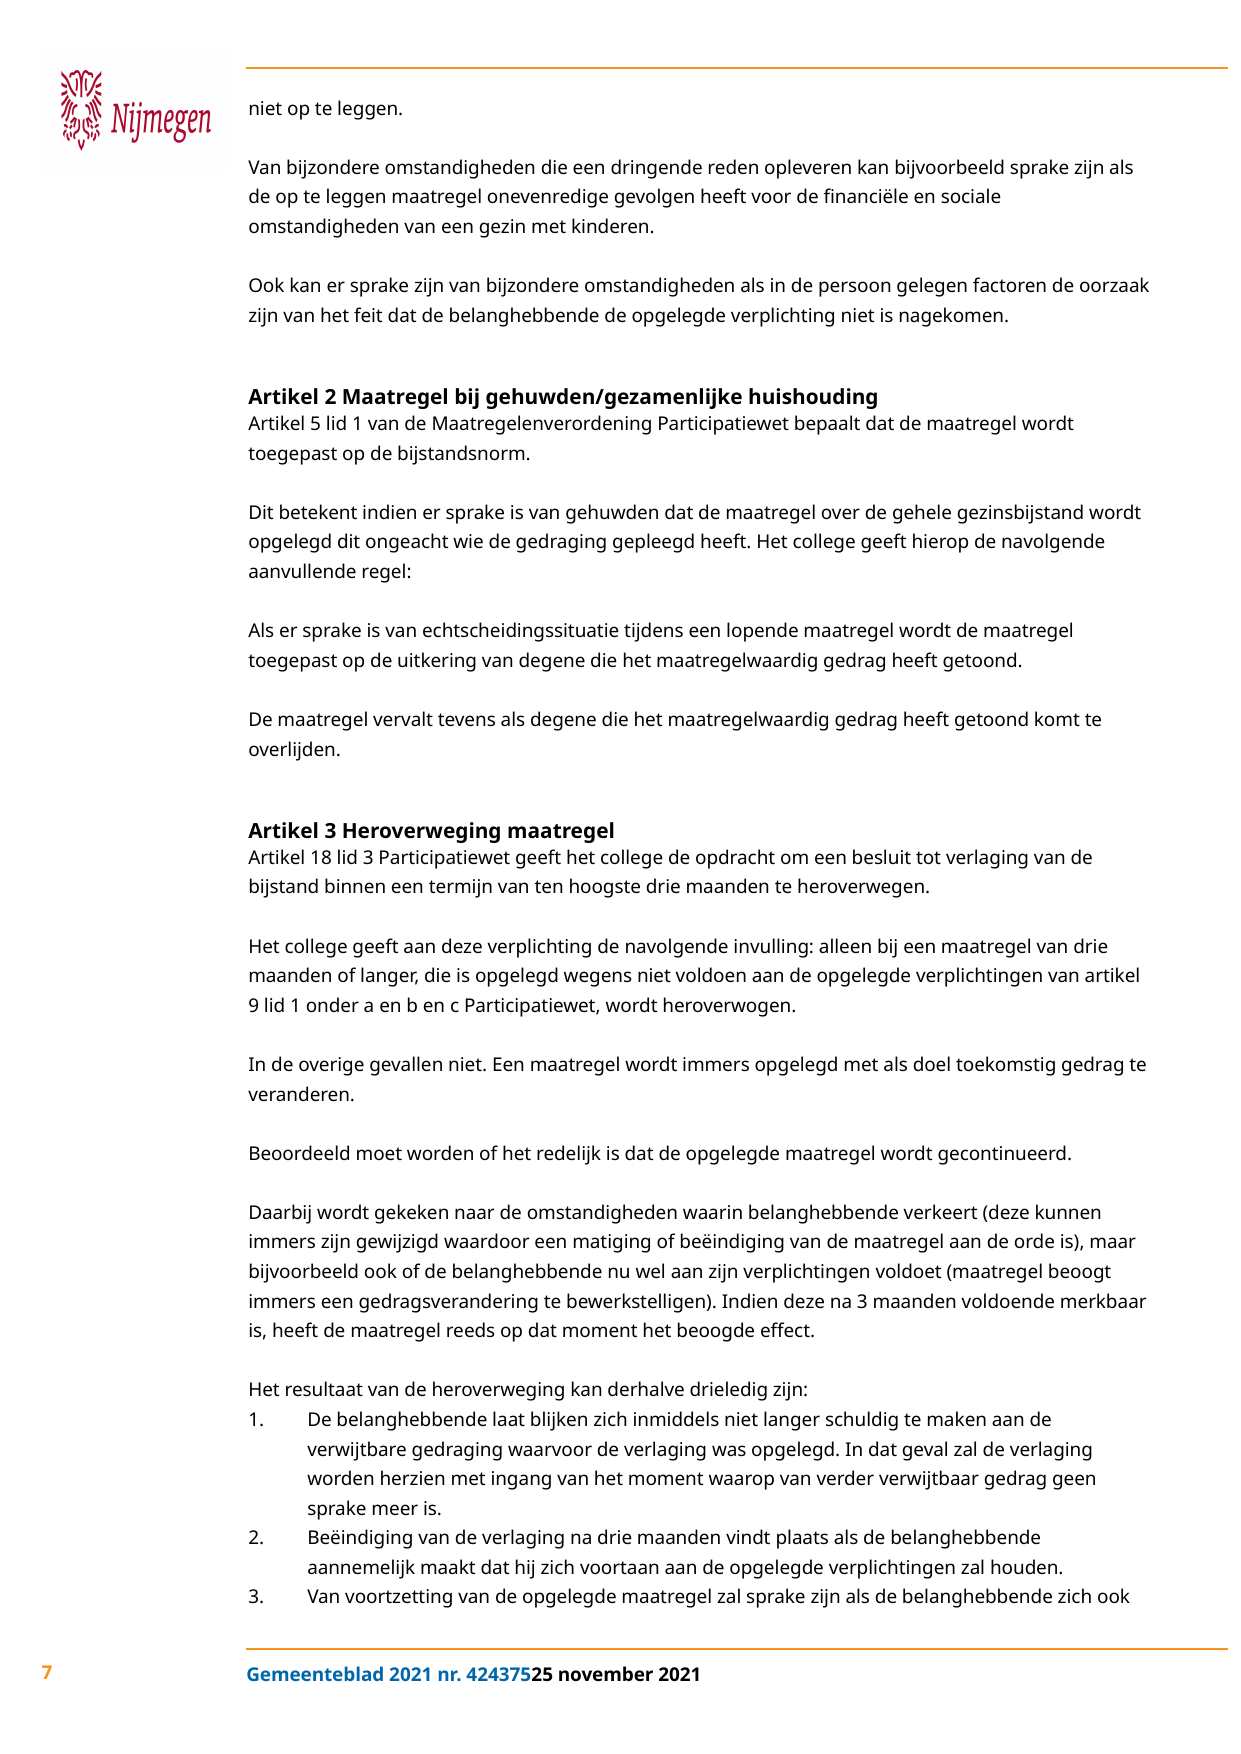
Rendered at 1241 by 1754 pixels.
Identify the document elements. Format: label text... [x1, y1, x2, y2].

text Artikel 2 Maatregel bij gehuwden/gezamenlijke huishouding [248, 382, 1152, 410]
text Beoordeeld moet worden of het redelijk is dat de opgelegde maatregel wordt gecontinueerd. [248, 1140, 1152, 1166]
text Het college geeft aan deze verplichting de navolgende invulling: alleen bij een maatregel van drie maanden of langer, die is opgelegd wegens niet voldoen aan de opgelegde verplichtingen van artikel 9 lid 1 onder a en b en c Participatiewet, wordt heroverwogen. [248, 933, 1152, 1018]
text Artikel 3 Heroverweging maatregel [248, 816, 1152, 844]
list De belanghebbende laat blijken zich inmiddels niet langer schuldig te maken aan de verwijtbare gedraging waarvoor de verlaging was opgelegd. In dat geval zal de verlaging worden herzien met ingang van het moment waarop van verder verwijtbaar gedrag geen sprake meer is. [248, 1406, 1152, 1521]
text Van bijzondere omstandigheden die een dringende reden opleveren kan bijvoorbeeld sprake zijn als de op te leggen maatregel onevenredige gevolgen heeft voor de financiële en sociale omstandigheden van een gezin met kinderen. [248, 154, 1152, 239]
text Daarbij wordt gekeken naar de omstandigheden waarin belanghebbende verkeert (deze kunnen immers zijn gewijzigd waardoor een matiging of beëindiging van de maatregel aan de orde is), maar bijvoorbeeld ook of de belanghebbende nu wel aan zijn verplichtingen voldoet (maatregel beoogt immers een gedragsverandering te bewerkstelligen). Indien deze na 3 maanden voldoende merkbaar is, heeft de maatregel reeds op dat moment het beoogde effect. [248, 1199, 1152, 1343]
text Artikel 18 lid 3 Participatiewet geeft het college de opdracht om een besluit tot verlaging van de bijstand binnen een termijn van ten hoogste drie maanden te heroverwegen. [248, 844, 1152, 899]
list Van voortzetting van de opgelegde maatregel zal sprake zijn als de belanghebbende zich ook [248, 1584, 1152, 1609]
text Ook kan er sprake zijn van bijzondere omstandigheden als in de persoon gelegen factoren de oorzaak zijn van het feit dat de belanghebbende de opgelegde verplichting niet is nagekomen. [248, 272, 1152, 328]
list Beëindiging van de verlaging na drie maanden vindt plaats als de belanghebbende aannemelijk maakt dat hij zich voortaan aan de opgelegde verplichtingen zal houden. [248, 1524, 1152, 1580]
text De maatregel vervalt tevens als degene die het maatregelwaardig gedrag heeft getoond komt te overlijden. [248, 706, 1152, 761]
text Het resultaat van de heroverweging kan derhalve drieledig zijn: [248, 1377, 1152, 1402]
text niet op te leggen. [248, 95, 1152, 121]
text Dit betekent indien er sprake is van gehuwden dat de maatregel over de gehele gezinsbijstand wordt opgelegd dit ongeacht wie de gedraging gepleegd heeft. Het college geeft hierop de navolgende aanvullende regel: [248, 499, 1152, 584]
picture [41, 47, 231, 172]
text Artikel 5 lid 1 van de Maatregelenverordening Participatiewet bepaalt dat de maatregel wordt toegepast op de bijstandsnorm. [248, 410, 1152, 466]
text Als er sprake is van echtscheidingssituatie tijdens een lopende maatregel wordt de maatregel toegepast op de uitkering van degene die het maatregelwaardig gedrag heeft getoond. [248, 617, 1152, 673]
text In de overige gevallen niet. Een maatregel wordt immers opgelegd met als doel toekomstig gedrag te veranderen. [248, 1051, 1152, 1107]
